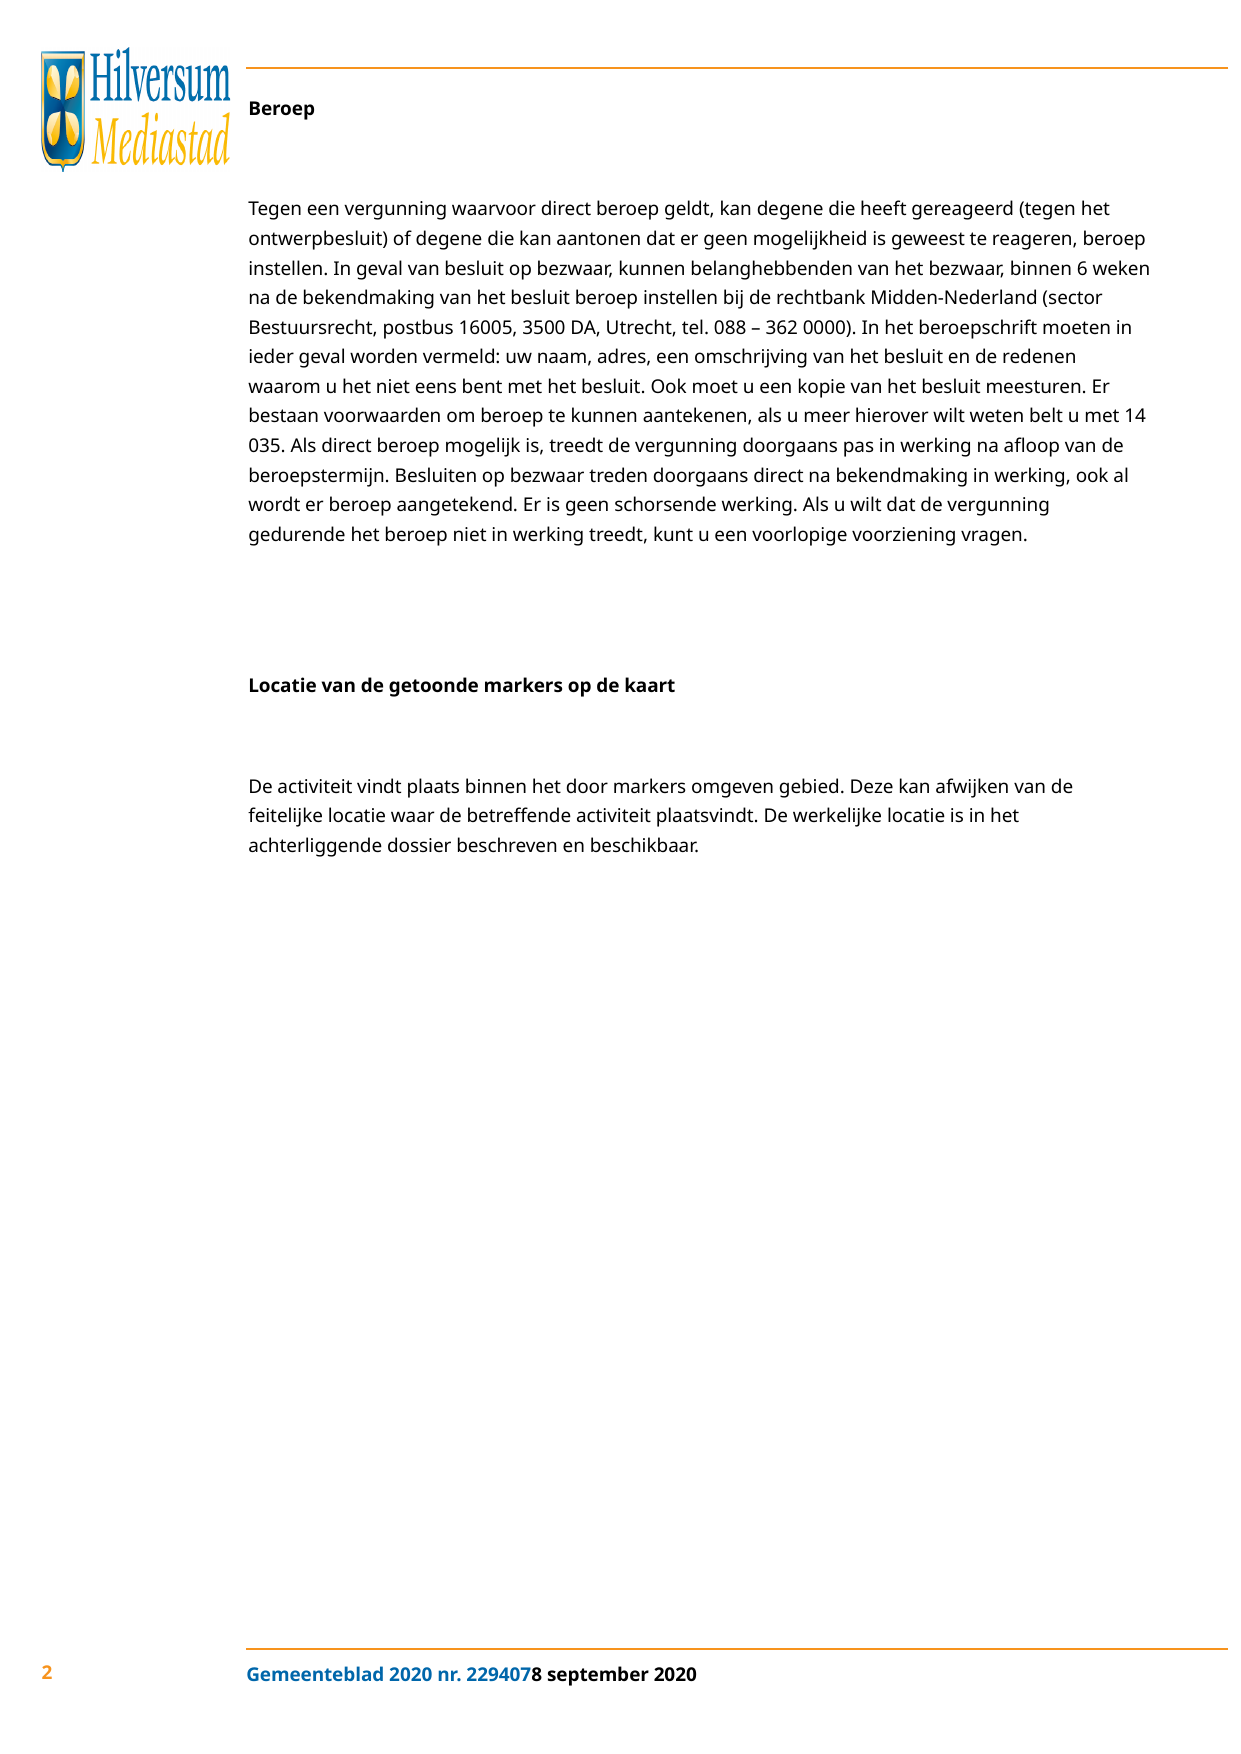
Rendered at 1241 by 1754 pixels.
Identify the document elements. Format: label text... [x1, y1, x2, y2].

text De activiteit vindt plaats binnen het door markers omgeven gebied. Deze kan afwijken van de feitelijke locatie waar de betreffende activiteit plaatsvindt. De werkelijke locatie is in het achterliggende dossier beschreven en beschikbaar. [248, 773, 1152, 858]
text Locatie van de getoonde markers op de kaart [248, 672, 1152, 698]
text Tegen een vergunning waarvoor direct beroep geldt, kan degene die heeft gereageerd (tegen het ontwerpbesluit) of degene die kan aantonen dat er geen mogelijkheid is geweest te reageren, beroep instellen. In geval van besluit op bezwaar, kunnen belanghebbenden van het bezwaar, binnen 6 weken na de bekendmaking van het besluit beroep instellen bij de rechtbank Midden-Nederland (sector Bestuursrecht, postbus 16005, 3500 DA, Utrecht, tel. 088 – 362 0000). In het beroepschrift moeten in ieder geval worden vermeld: uw naam, adres, een omschrijving van het besluit en de redenen waarom u het niet eens bent met het besluit. Ook moet u een kopie van het besluit meesturen. Er bestaan voorwaarden om beroep te kunnen aantekenen, als u meer hierover wilt weten belt u met 14 035. Als direct beroep mogelijk is, treedt de vergunning doorgaans pas in werking na afloop van de beroepstermijn. Besluiten op bezwaar treden doorgaans direct na bekendmaking in werking, ook al wordt er beroep aangetekend. Er is geen schorsende werking. Als u wilt dat de vergunning gedurende het beroep niet in werking treedt, kunt u een voorlopige voorziening vragen. [248, 196, 1152, 547]
text Beroep [248, 95, 1152, 121]
picture [41, 47, 231, 172]
